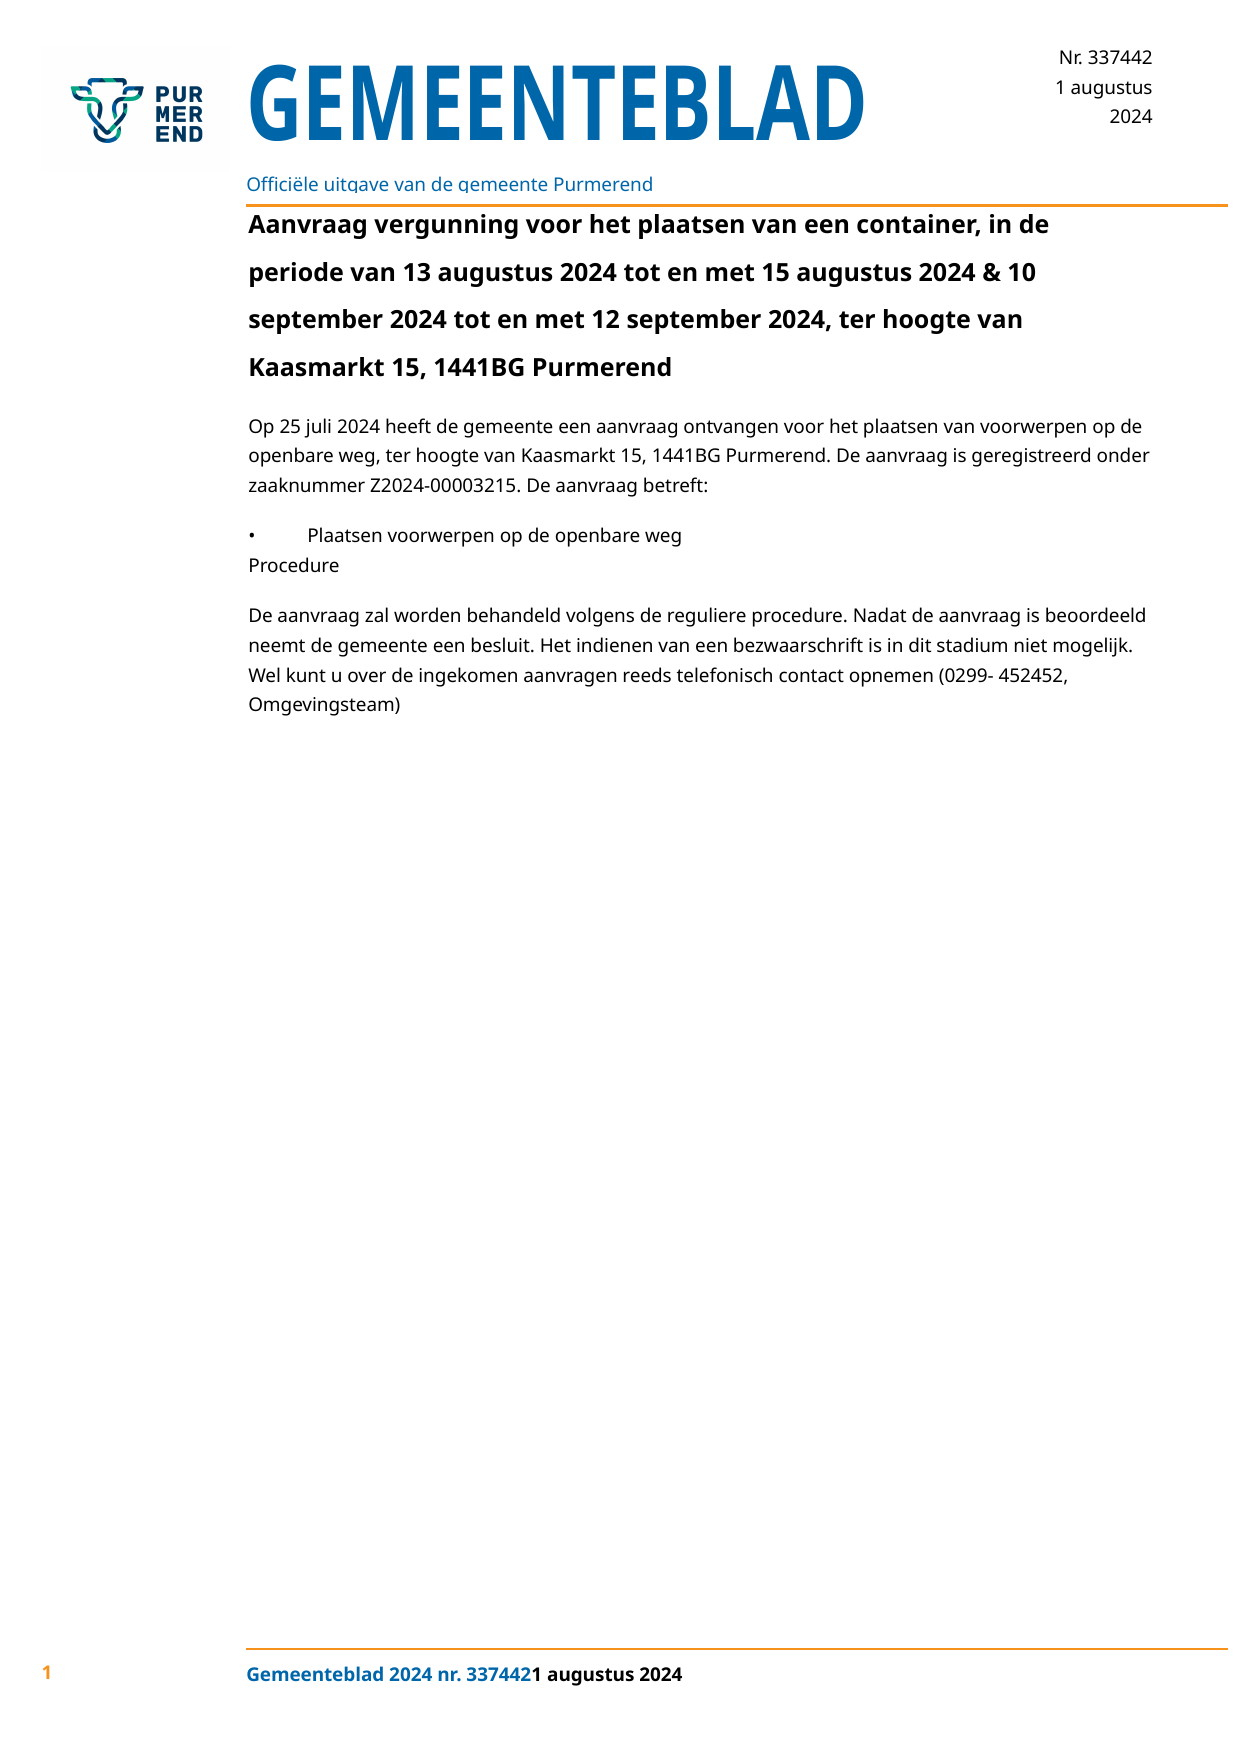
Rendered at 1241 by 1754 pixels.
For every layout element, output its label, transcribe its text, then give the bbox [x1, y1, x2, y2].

list Plaatsen voorwerpen op de openbare weg [248, 523, 1152, 548]
text Op 25 juli 2024 heeft de gemeente een aanvraag ontvangen voor het plaatsen van voorwerpen op de openbare weg, ter hoogte van Kaasmarkt 15, 1441BG Purmerend. De aanvraag is geregistreerd onder zaaknummer Z2024-00003215. De aanvraag betreft: [248, 413, 1152, 498]
picture [41, 47, 231, 172]
text De aanvraag zal worden behandeld volgens de reguliere procedure. Nadat de aanvraag is beoordeeld neemt de gemeente een besluit. Het indienen van een bezwaarschrift is in dit stadium niet mogelijk. Wel kunt u over de ingekomen aanvragen reeds telefonisch contact opnemen (0299- 452452, Omgevingsteam) [248, 603, 1152, 717]
text Procedure [248, 552, 1152, 578]
text Aanvraag vergunning voor het plaatsen van een container, in de periode van 13 augustus 2024 tot en met 15 augustus 2024 & 10 september 2024 tot en met 12 september 2024, ter hoogte van Kaasmarkt 15, 1441BG Purmerend [248, 207, 1152, 384]
